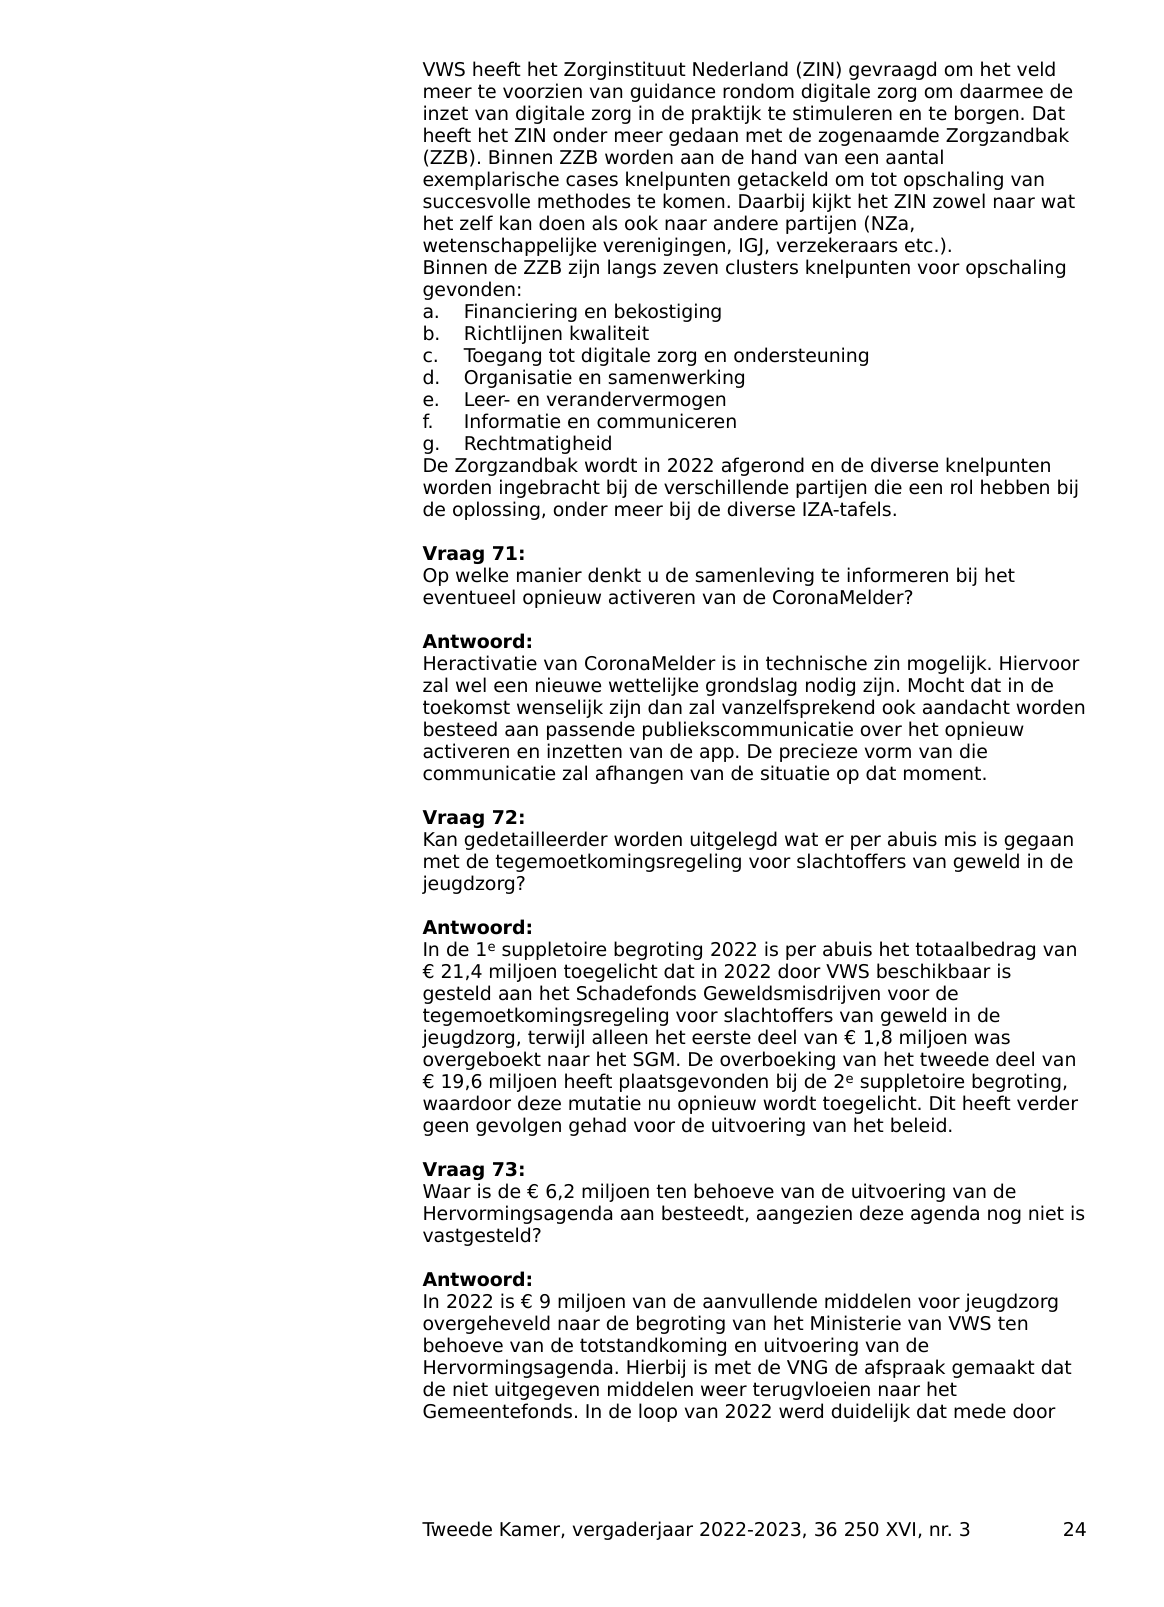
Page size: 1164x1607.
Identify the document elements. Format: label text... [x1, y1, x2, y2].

text d. Organisatie en samenwerking [422, 367, 1087, 389]
text c. Toegang tot digitale zorg en ondersteuning [422, 345, 1087, 367]
text Vraag 73: [422, 1159, 1087, 1181]
text Vraag 71: [422, 543, 1087, 565]
text b. Richtlijnen kwaliteit [422, 323, 1087, 345]
text Op welke manier denkt u de samenleving te informeren bij het eventueel opnieuw activeren van de CoronaMelder? [422, 565, 1087, 609]
text Antwoord: [422, 917, 1087, 939]
text Antwoord: [422, 1269, 1087, 1291]
text Waar is de € 6,2 miljoen ten behoeve van de uitvoering van de Hervormingsagenda aan besteedt, aangezien deze agenda nog niet is vastgesteld? [422, 1181, 1087, 1247]
text Heractivatie van CoronaMelder is in technische zin mogelijk. Hiervoor zal wel een nieuwe wettelijke grondslag nodig zijn. Mocht dat in de toekomst wenselijk zijn dan zal vanzelfsprekend ook aandacht worden besteed aan passende publiekscommunicatie over het opnieuw activeren en inzetten van de app. De precieze vorm van die communicatie zal afhangen van de situatie op dat moment. [422, 653, 1087, 785]
text Kan gedetailleerder worden uitgelegd wat er per abuis mis is gegaan met de tegemoetkomingsregeling voor slachtoffers van geweld in de jeugdzorg? [422, 829, 1087, 895]
text a. Financiering en bekostiging [422, 301, 1087, 323]
text Binnen de ZZB zijn langs zeven clusters knelpunten voor opschaling gevonden: [422, 257, 1087, 301]
text g. Rechtmatigheid [422, 433, 1087, 455]
text De Zorgzandbak wordt in 2022 afgerond en de diverse knelpunten worden ingebracht bij de verschillende partijen die een rol hebben bij de oplossing, onder meer bij de diverse IZA-tafels. [422, 455, 1087, 521]
text e. Leer- en verandervermogen [422, 389, 1087, 411]
text Vraag 72: [422, 807, 1087, 829]
text VWS heeft het Zorginstituut Nederland (ZIN) gevraagd om het veld meer te voorzien van guidance rondom digitale zorg om daarmee de inzet van digitale zorg in de praktijk te stimuleren en te borgen. Dat heeft het ZIN onder meer gedaan met de zogenaamde Zorgzandbak (ZZB). Binnen ZZB worden aan de hand van een aantal exemplarische cases knelpunten getackeld om tot opschaling van succesvolle methodes te komen. Daarbij kijkt het ZIN zowel naar wat het zelf kan doen als ook naar andere partijen (NZa, wetenschappelijke verenigingen, IGJ, verzekeraars etc.). [422, 59, 1087, 257]
text f. Informatie en communiceren [422, 411, 1087, 433]
text In 2022 is € 9 miljoen van de aanvullende middelen voor jeugdzorg overgeheveld naar de begroting van het Ministerie van VWS ten behoeve van de totstandkoming en uitvoering van de Hervormingsagenda. Hierbij is met de VNG de afspraak gemaakt dat de niet uitgegeven middelen weer terugvloeien naar het Gemeentefonds. In de loop van 2022 werd duidelijk dat mede door [422, 1291, 1087, 1423]
text In de 1e suppletoire begroting 2022 is per abuis het totaalbedrag van € 21,4 miljoen toegelicht dat in 2022 door VWS beschikbaar is gesteld aan het Schadefonds Geweldsmisdrijven voor de tegemoetkomingsregeling voor slachtoffers van geweld in de jeugdzorg, terwijl alleen het eerste deel van € 1,8 miljoen was overgeboekt naar het SGM. De overboeking van het tweede deel van € 19,6 miljoen heeft plaatsgevonden bij de 2e suppletoire begroting, waardoor deze mutatie nu opnieuw wordt toegelicht. Dit heeft verder geen gevolgen gehad voor de uitvoering van het beleid. [422, 939, 1087, 1137]
text Antwoord: [422, 631, 1087, 653]
